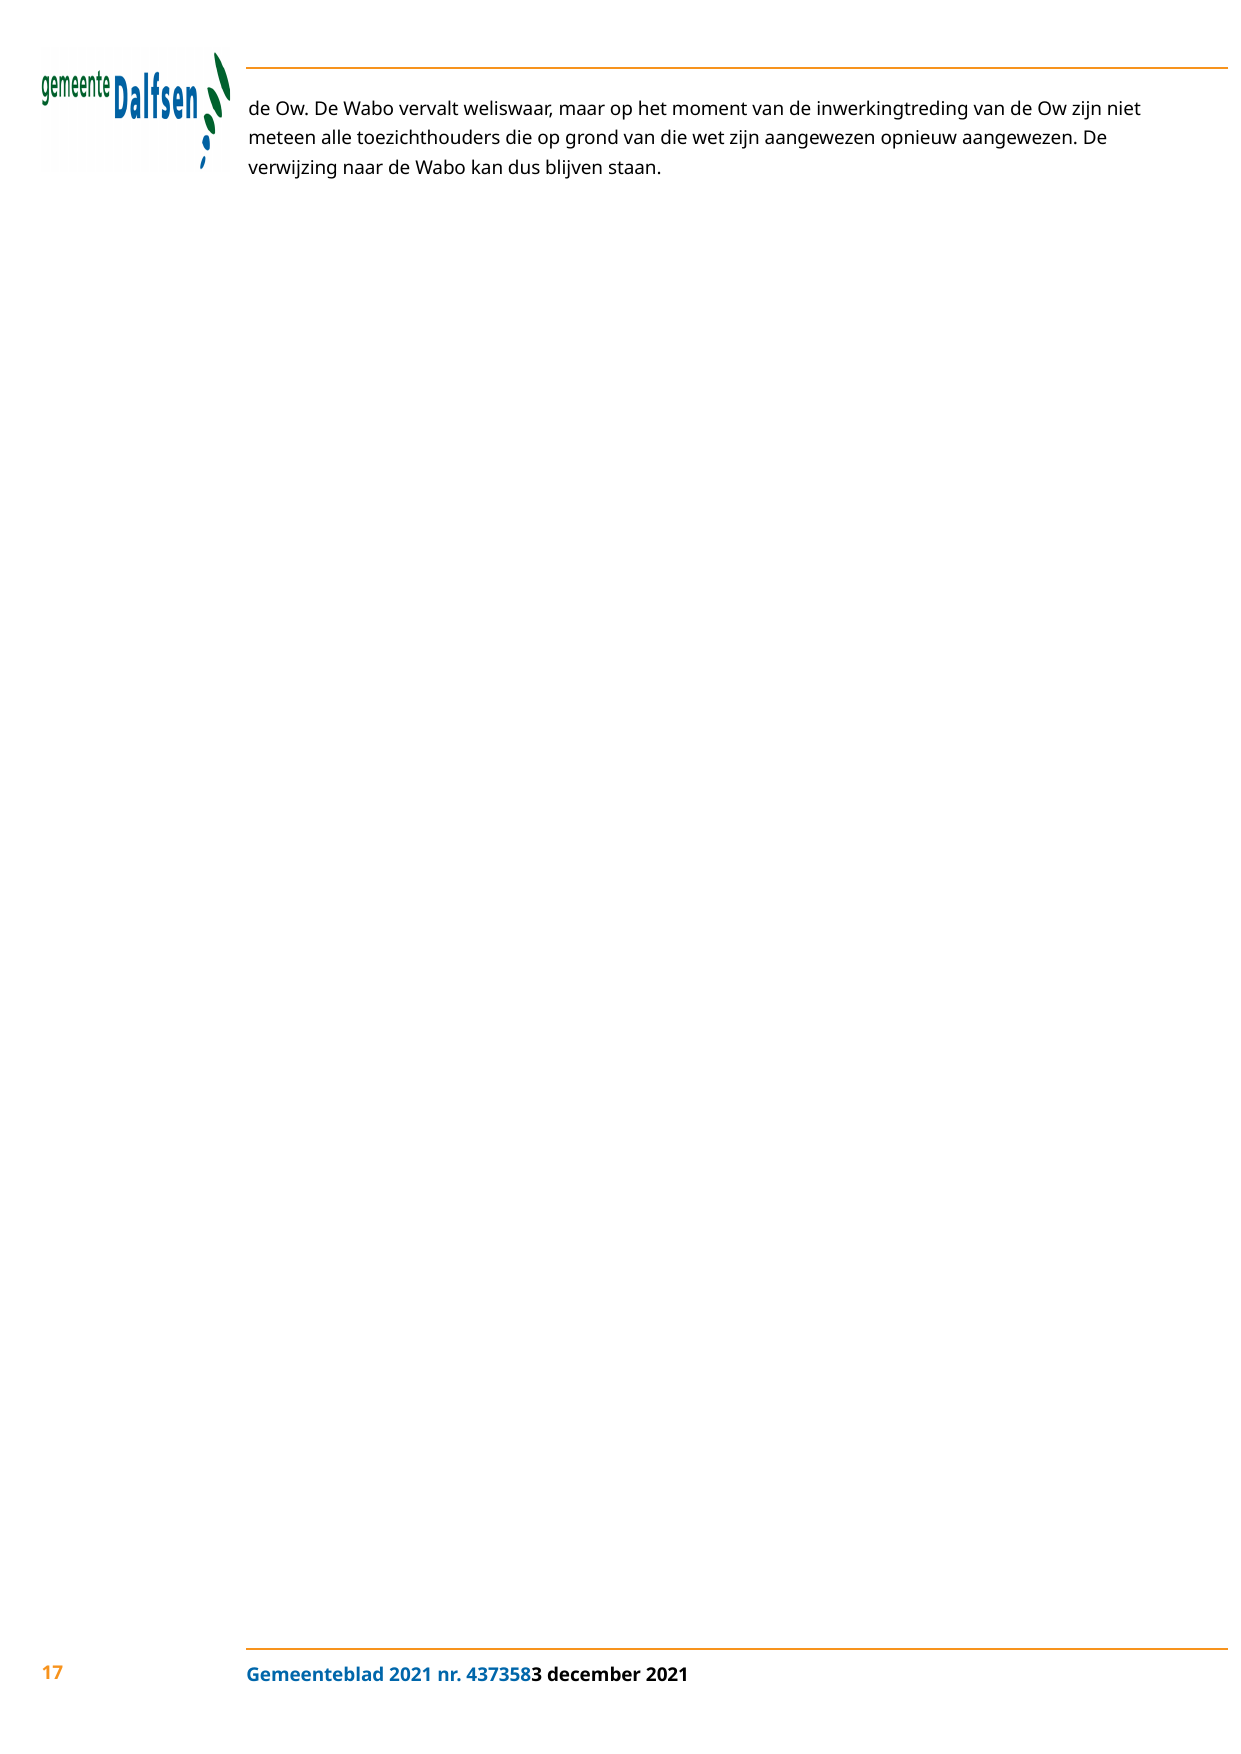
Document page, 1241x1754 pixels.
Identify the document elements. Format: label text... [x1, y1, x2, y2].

text de Ow. De Wabo vervalt weliswaar, maar op het moment van de inwerkingtreding van de Ow zijn niet meteen alle toezichthouders die op grond van die wet zijn aangewezen opnieuw aangewezen. De verwijzing naar de Wabo kan dus blijven staan. [248, 95, 1152, 180]
picture [41, 47, 231, 172]
